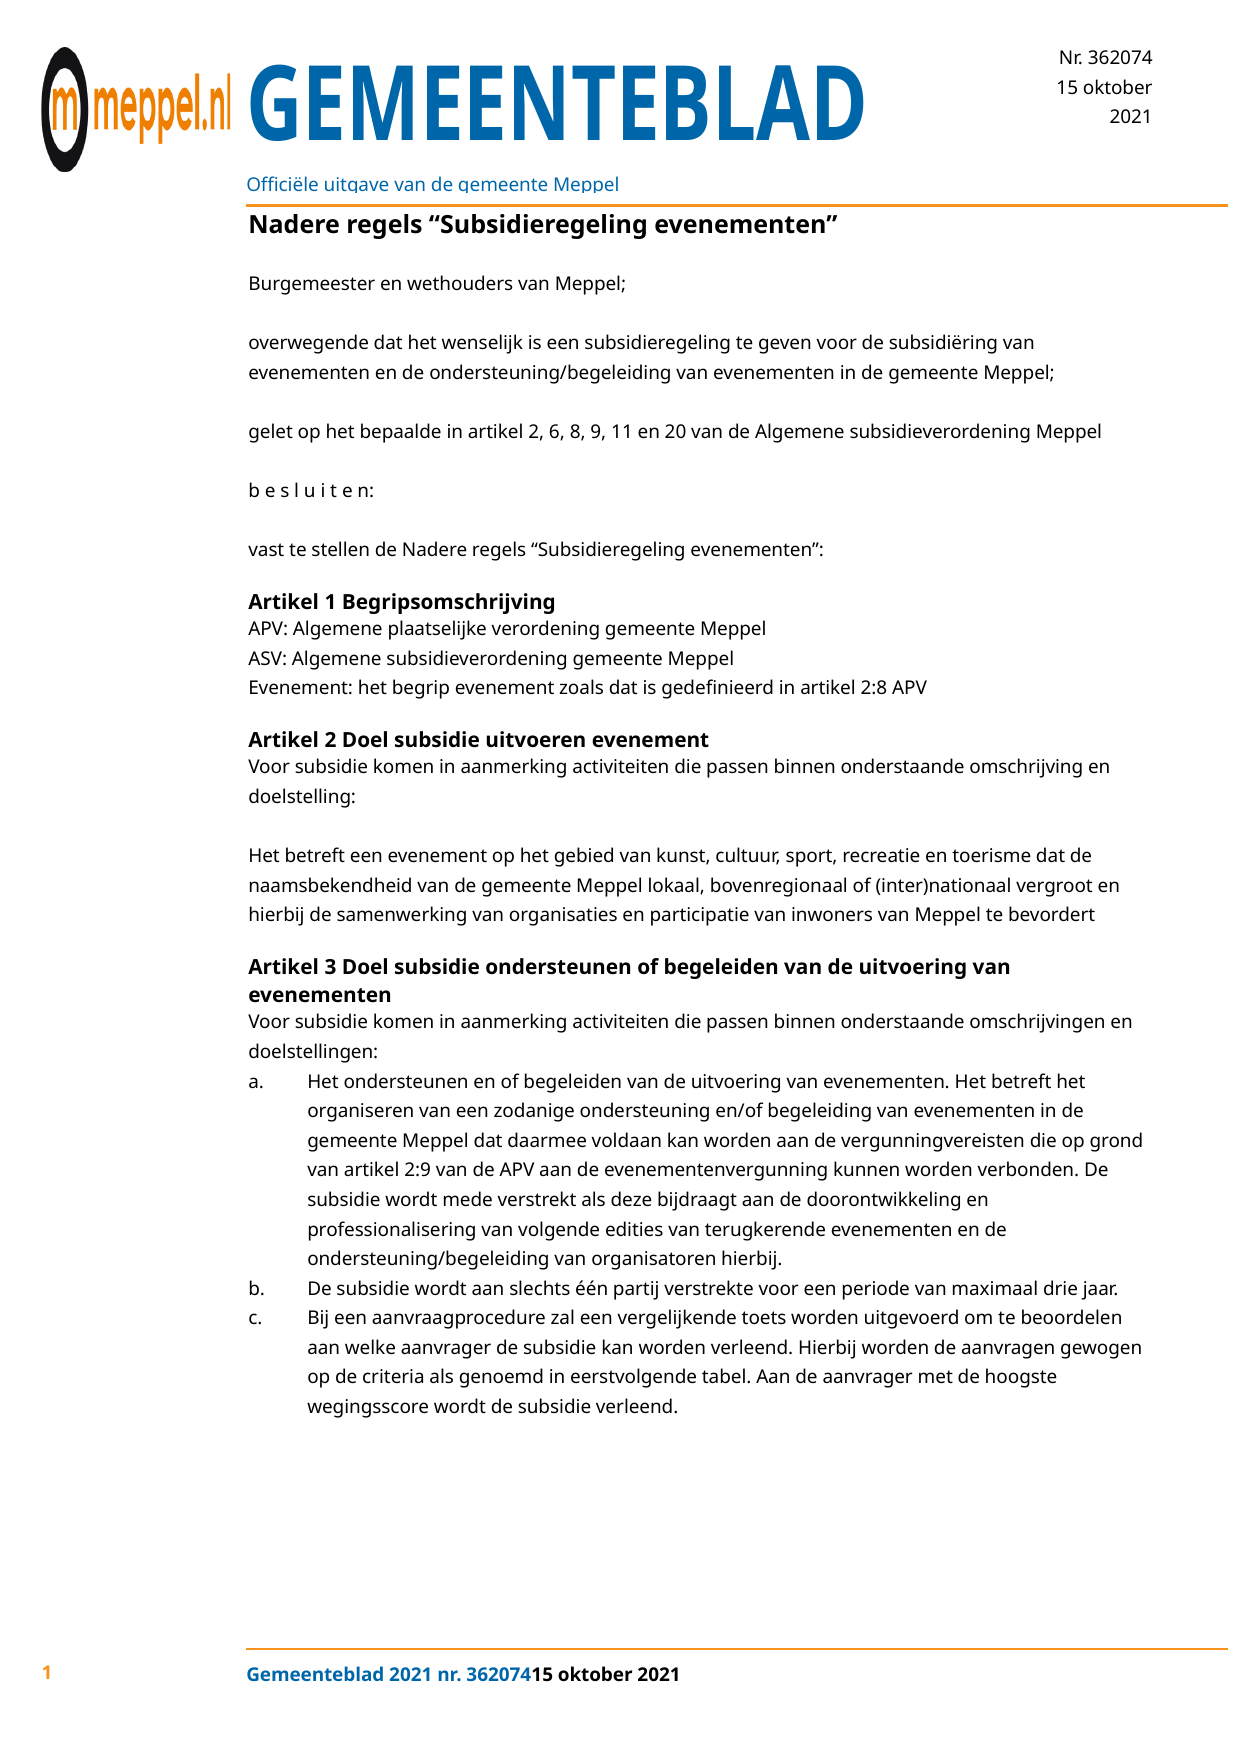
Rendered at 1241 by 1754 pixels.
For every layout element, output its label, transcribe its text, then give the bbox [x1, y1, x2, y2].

text b e s l u i t e n: [248, 477, 1152, 503]
list Het ondersteunen en of begeleiden van de uitvoering van evenementen. Het betreft het organiseren van een zodanige ondersteuning en/of begeleiding van evenementen in de gemeente Meppel dat daarmee voldaan kan worden aan de vergunningvereisten die op grond van artikel 2:9 van de APV aan de evenementenvergunning kunnen worden verbonden. De subsidie wordt mede verstrekt als deze bijdraagt aan de doorontwikkeling en professionalisering van volgende edities van terugkerende evenementen en de ondersteuning/begeleiding van organisatoren hierbij. [248, 1068, 1152, 1271]
text Artikel 1 Begripsomschrijving [248, 587, 1152, 615]
text vast te stellen de Nadere regels “Subsidieregeling evenementen”: [248, 537, 1152, 562]
text Artikel 2 Doel subsidie uitvoeren evenement [248, 725, 1152, 753]
text Nadere regels “Subsidieregeling evenementen” [248, 207, 1152, 241]
text APV: Algemene plaatselijke verordening gemeente Meppel [248, 615, 1152, 641]
text Het betreft een evenement op het gebied van kunst, cultuur, sport, recreatie en toerisme dat de naamsbekendheid van de gemeente Meppel lokaal, bovenregionaal of (inter)nationaal vergroot en hierbij de samenwerking van organisaties en participatie van inwoners van Meppel te bevordert [248, 842, 1152, 927]
text Evenement: het begrip evenement zoals dat is gedefinieerd in artikel 2:8 APV [248, 674, 1152, 700]
text Voor subsidie komen in aanmerking activiteiten die passen binnen onderstaande omschrijving en doelstelling: [248, 753, 1152, 809]
list De subsidie wordt aan slechts één partij verstrekte voor een periode van maximaal drie jaar. [248, 1275, 1152, 1301]
text ASV: Algemene subsidieverordening gemeente Meppel [248, 645, 1152, 671]
text overwegende dat het wenselijk is een subsidieregeling te geven voor de subsidiëring van evenementen en de ondersteuning/begeleiding van evenementen in de gemeente Meppel; [248, 329, 1152, 385]
text Artikel 3 Doel subsidie ondersteunen of begeleiden van de uitvoering van evenementen [248, 952, 1152, 1009]
text gelet op het bepaalde in artikel 2, 6, 8, 9, 11 en 20 van de Algemene subsidieverordening Meppel [248, 418, 1152, 444]
picture [41, 47, 231, 172]
text Burgemeester en wethouders van Meppel; [248, 270, 1152, 296]
list Bij een aanvraagprocedure zal een vergelijkende toets worden uitgevoerd om te beoordelen aan welke aanvrager de subsidie kan worden verleend. Hierbij worden de aanvragen gewogen op de criteria als genoemd in eerstvolgende tabel. Aan de aanvrager met de hoogste wegingsscore wordt de subsidie verleend. [248, 1304, 1152, 1419]
text Voor subsidie komen in aanmerking activiteiten die passen binnen onderstaande omschrijvingen en doelstellingen: [248, 1009, 1152, 1064]
